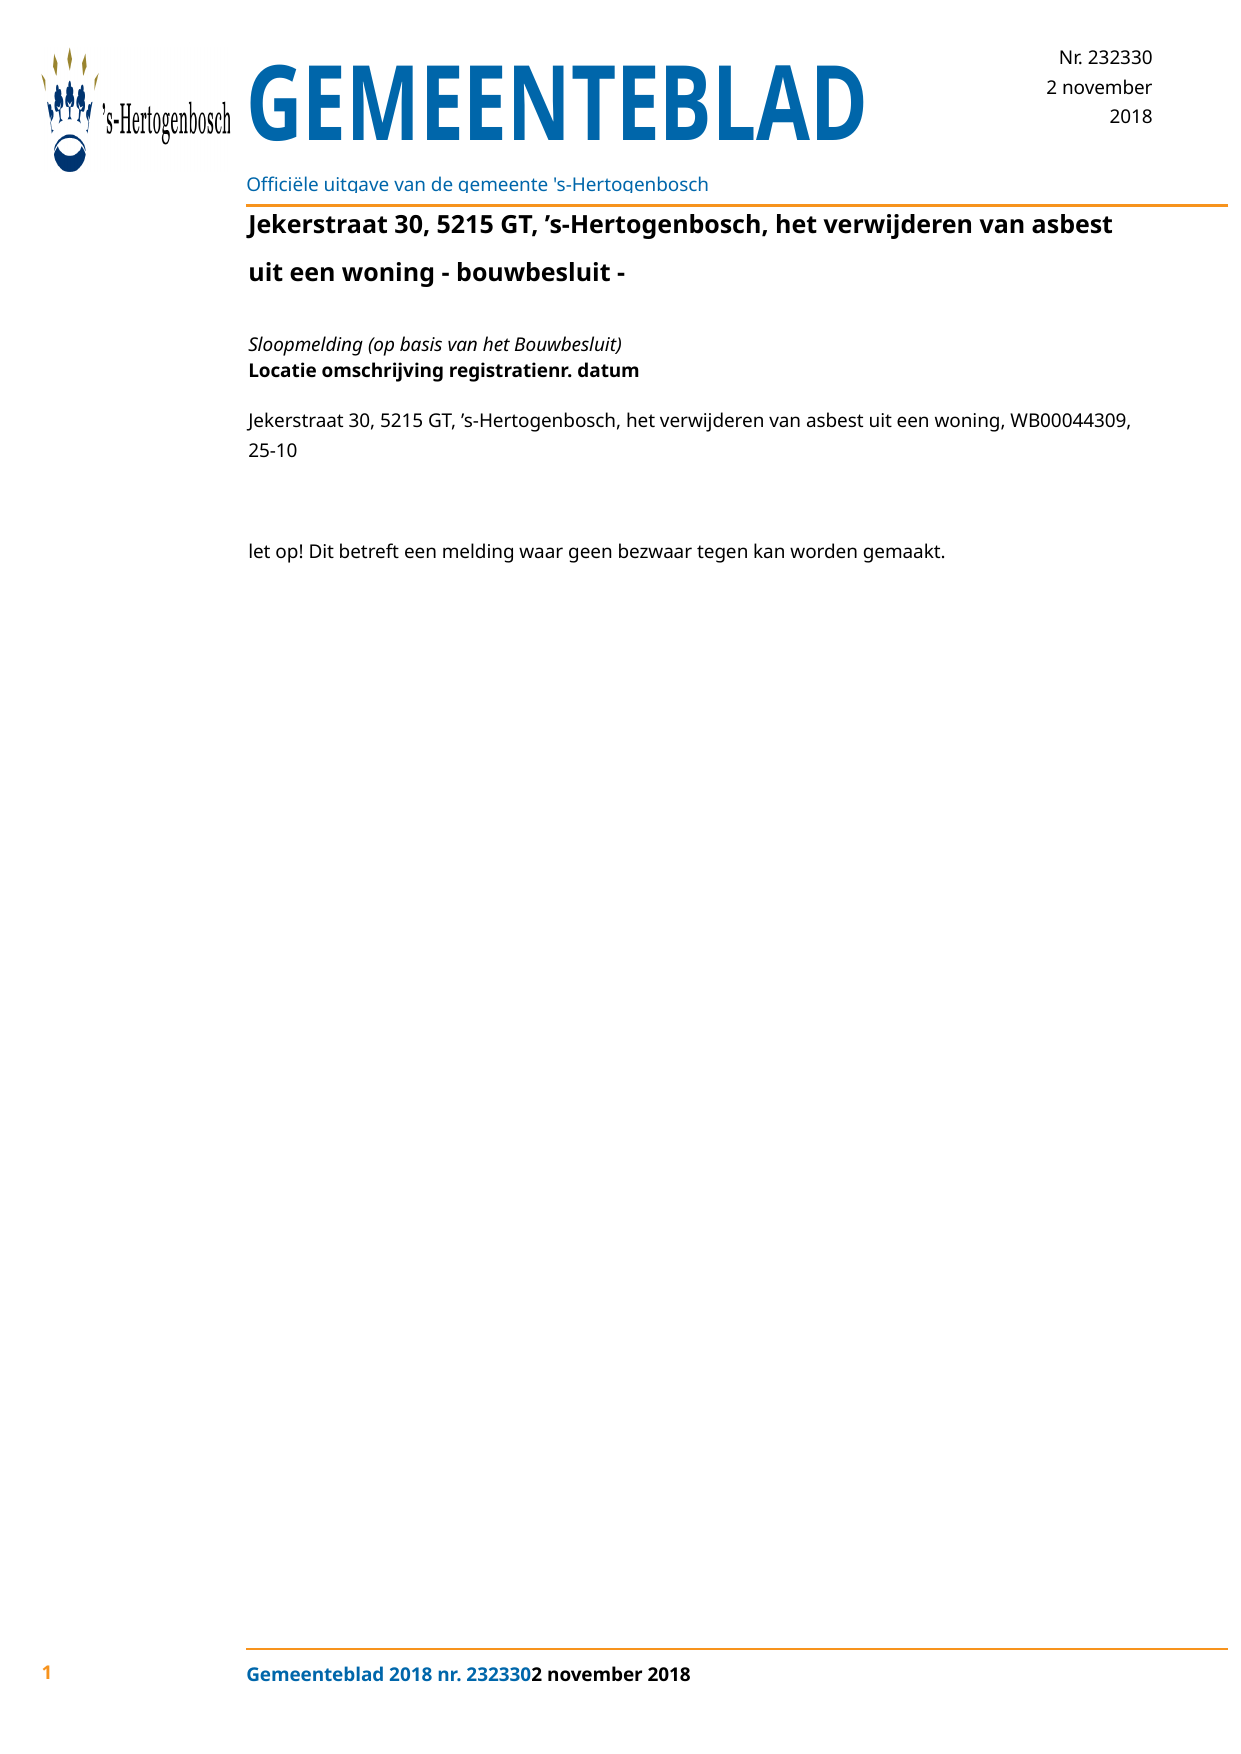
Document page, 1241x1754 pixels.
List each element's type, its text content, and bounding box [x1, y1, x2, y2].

text Sloopmelding (op basis van het Bouwbesluit) [248, 331, 1152, 357]
text Jekerstraat 30, 5215 GT, ’s-Hertogenbosch, het verwijderen van asbest uit een woning, WB00044309, 25-10 [248, 408, 1152, 463]
text let op! Dit betreft een melding waar geen bezwaar tegen kan worden gemaakt. [248, 538, 1152, 564]
text Locatie omschrijving registratienr. datum [248, 357, 1152, 383]
picture [41, 47, 231, 172]
text Jekerstraat 30, 5215 GT, ’s-Hertogenbosch, het verwijderen van asbest uit een woning - bouwbesluit - [248, 207, 1152, 288]
